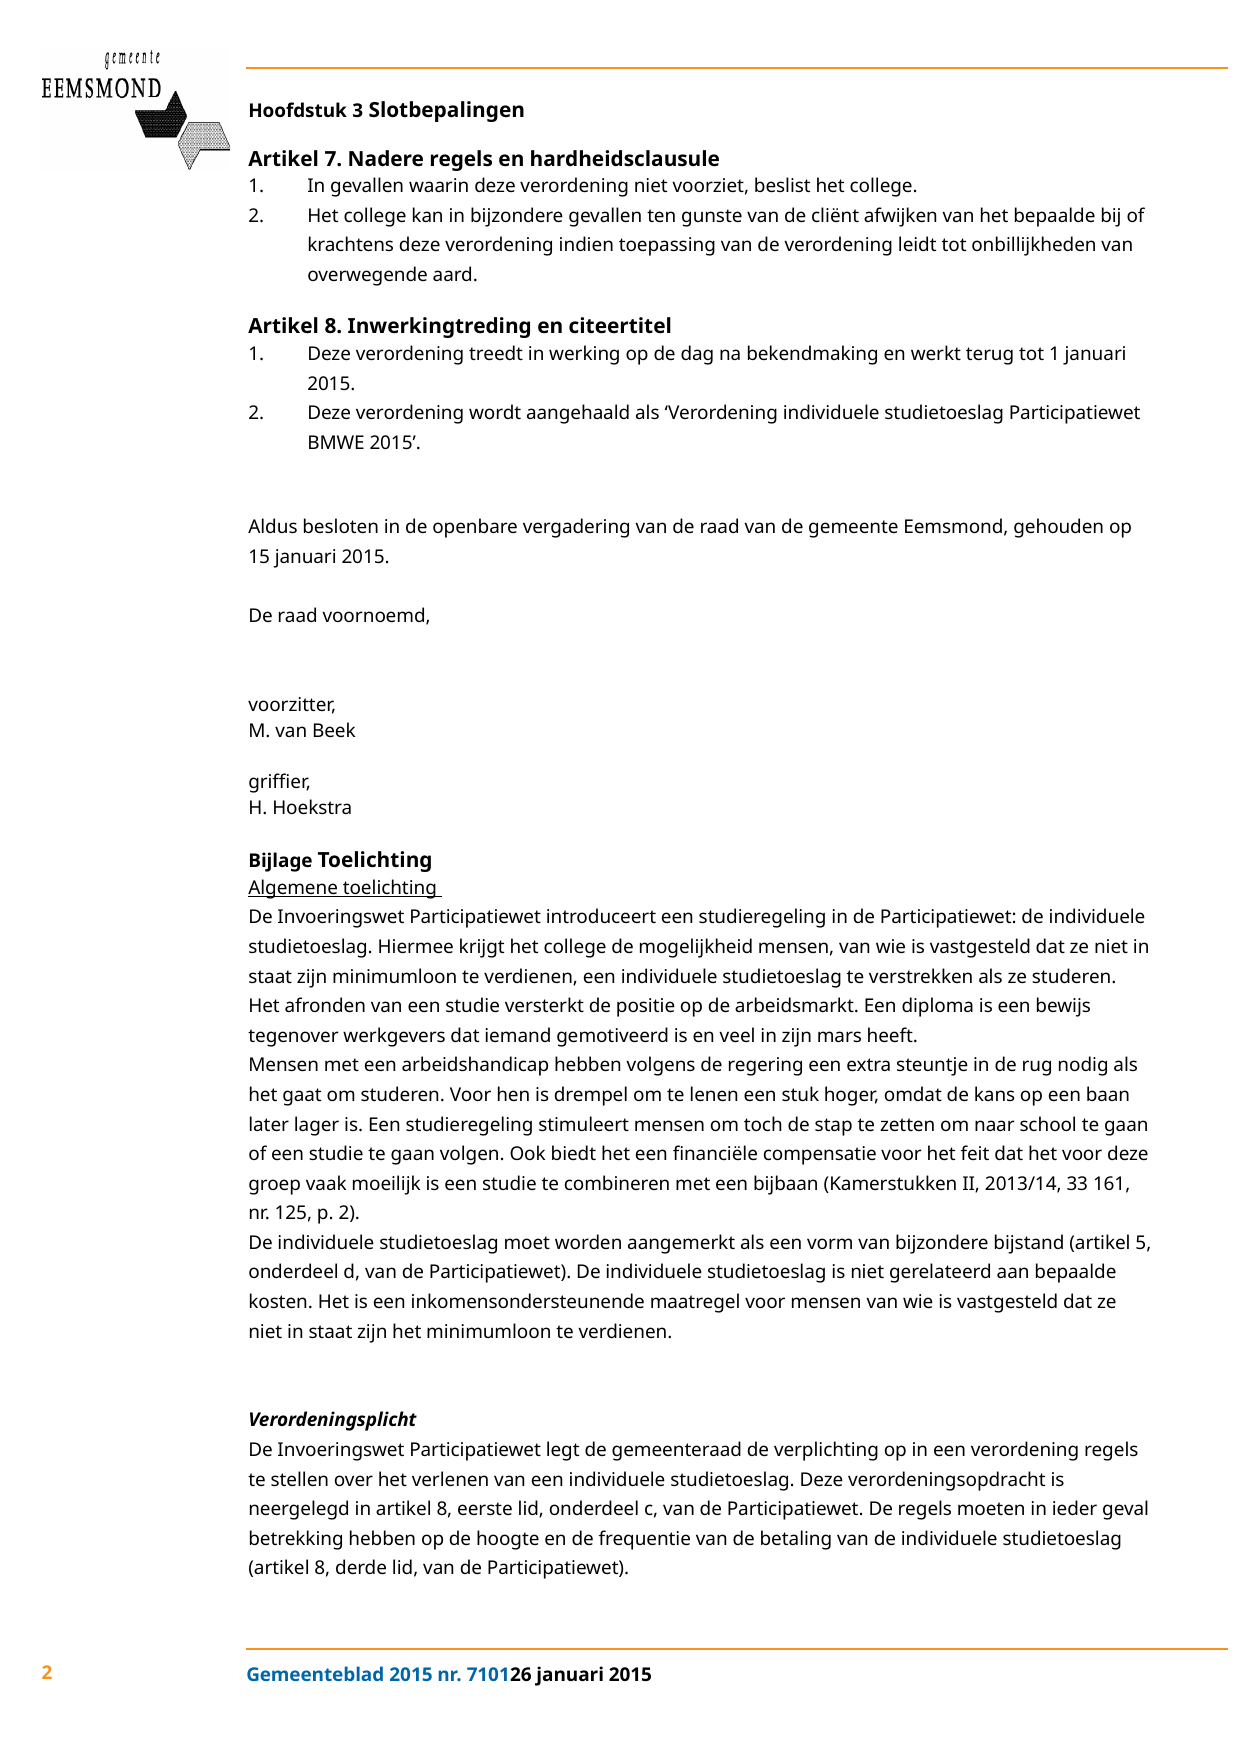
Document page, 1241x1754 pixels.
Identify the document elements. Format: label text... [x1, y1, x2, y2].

text Aldus besloten in de openbare vergadering van de raad van de gemeente Eemsmond, gehouden op 15 januari 2015. [248, 514, 1152, 569]
text Artikel 8. Inwerkingtreding en citeertitel [248, 312, 1152, 340]
list In gevallen waarin deze verordening niet voorziet, beslist het college. [248, 172, 1152, 198]
text H. Hoekstra [248, 794, 1152, 820]
text De Invoeringswet Participatiewet introduceert een studieregeling in de Participatiewet: de individuele studietoeslag. Hiermee krijgt het college de mogelijkheid mensen, van wie is vastgesteld dat ze niet in staat zijn minimumloon te verdienen, een individuele studietoeslag te verstrekken als ze studeren. Het afronden van een studie versterkt de positie op de arbeidsmarkt. Een diploma is een bewijs tegenover werkgevers dat iemand gemotiveerd is en veel in zijn mars heeft. [248, 904, 1152, 1048]
list Het college kan in bijzondere gevallen ten gunste van de cliënt afwijken van het bepaalde bij of krachtens deze verordening indien toepassing van de verordening leidt tot onbillijkheden van overwegende aard. [248, 202, 1152, 287]
text Artikel 7. Nadere regels en hardheidsclausule [248, 144, 1152, 172]
text De Invoeringswet Participatiewet legt de gemeenteraad de verplichting op in een verordening regels te stellen over het verlenen van een individuele studietoeslag. Deze verordeningsopdracht is neergelegd in artikel 8, eerste lid, onderdeel c, van de Participatiewet. De regels moeten in ieder geval betrekking hebben op de hoogte en de frequentie van de betaling van de individuele studietoeslag (artikel 8, derde lid, van de Participatiewet). [248, 1436, 1152, 1580]
text M. van Beek [248, 717, 1152, 743]
text Verordeningsplicht [248, 1407, 1152, 1432]
text De individuele studietoeslag moet worden aangemerkt als een vorm van bijzondere bijstand (artikel 5, onderdeel d, van de Participatiewet). De individuele studietoeslag is niet gerelateerd aan bepaalde kosten. Het is een inkomensondersteunende maatregel voor mensen van wie is vastgesteld dat ze niet in staat zijn het minimumloon te verdienen. [248, 1229, 1152, 1343]
text Mensen met een arbeidshandicap hebben volgens de regering een extra steuntje in de rug nodig als het gaat om studeren. Voor hen is drempel om te lenen een stuk hoger, omdat de kans op een baan later lager is. Een studieregeling stimuleert mensen om toch de stap te zetten om naar school te gaan of een studie te gaan volgen. Ook biedt het een financiële compensatie voor het feit dat het voor deze groep vaak moeilijk is een studie te combineren met een bijbaan (Kamerstukken II, 2013/14, 33 161, nr. 125, p. 2). [248, 1052, 1152, 1225]
text De raad voornoemd, [248, 602, 1152, 628]
text Algemene toelichting [248, 874, 1152, 900]
list Deze verordening wordt aangehaald als ‘Verordening individuele studietoeslag Participatiewet BMWE 2015’. [248, 399, 1152, 454]
list Deze verordening treedt in werking op de dag na bekendmaking en werkt terug tot 1 januari 2015. [248, 340, 1152, 395]
text Bijlage Toelichting [248, 846, 1152, 874]
text voorzitter, [248, 691, 1152, 717]
text griffier, [248, 768, 1152, 794]
text Hoofdstuk 3 Slotbepalingen [248, 95, 1152, 123]
picture [41, 47, 231, 172]
